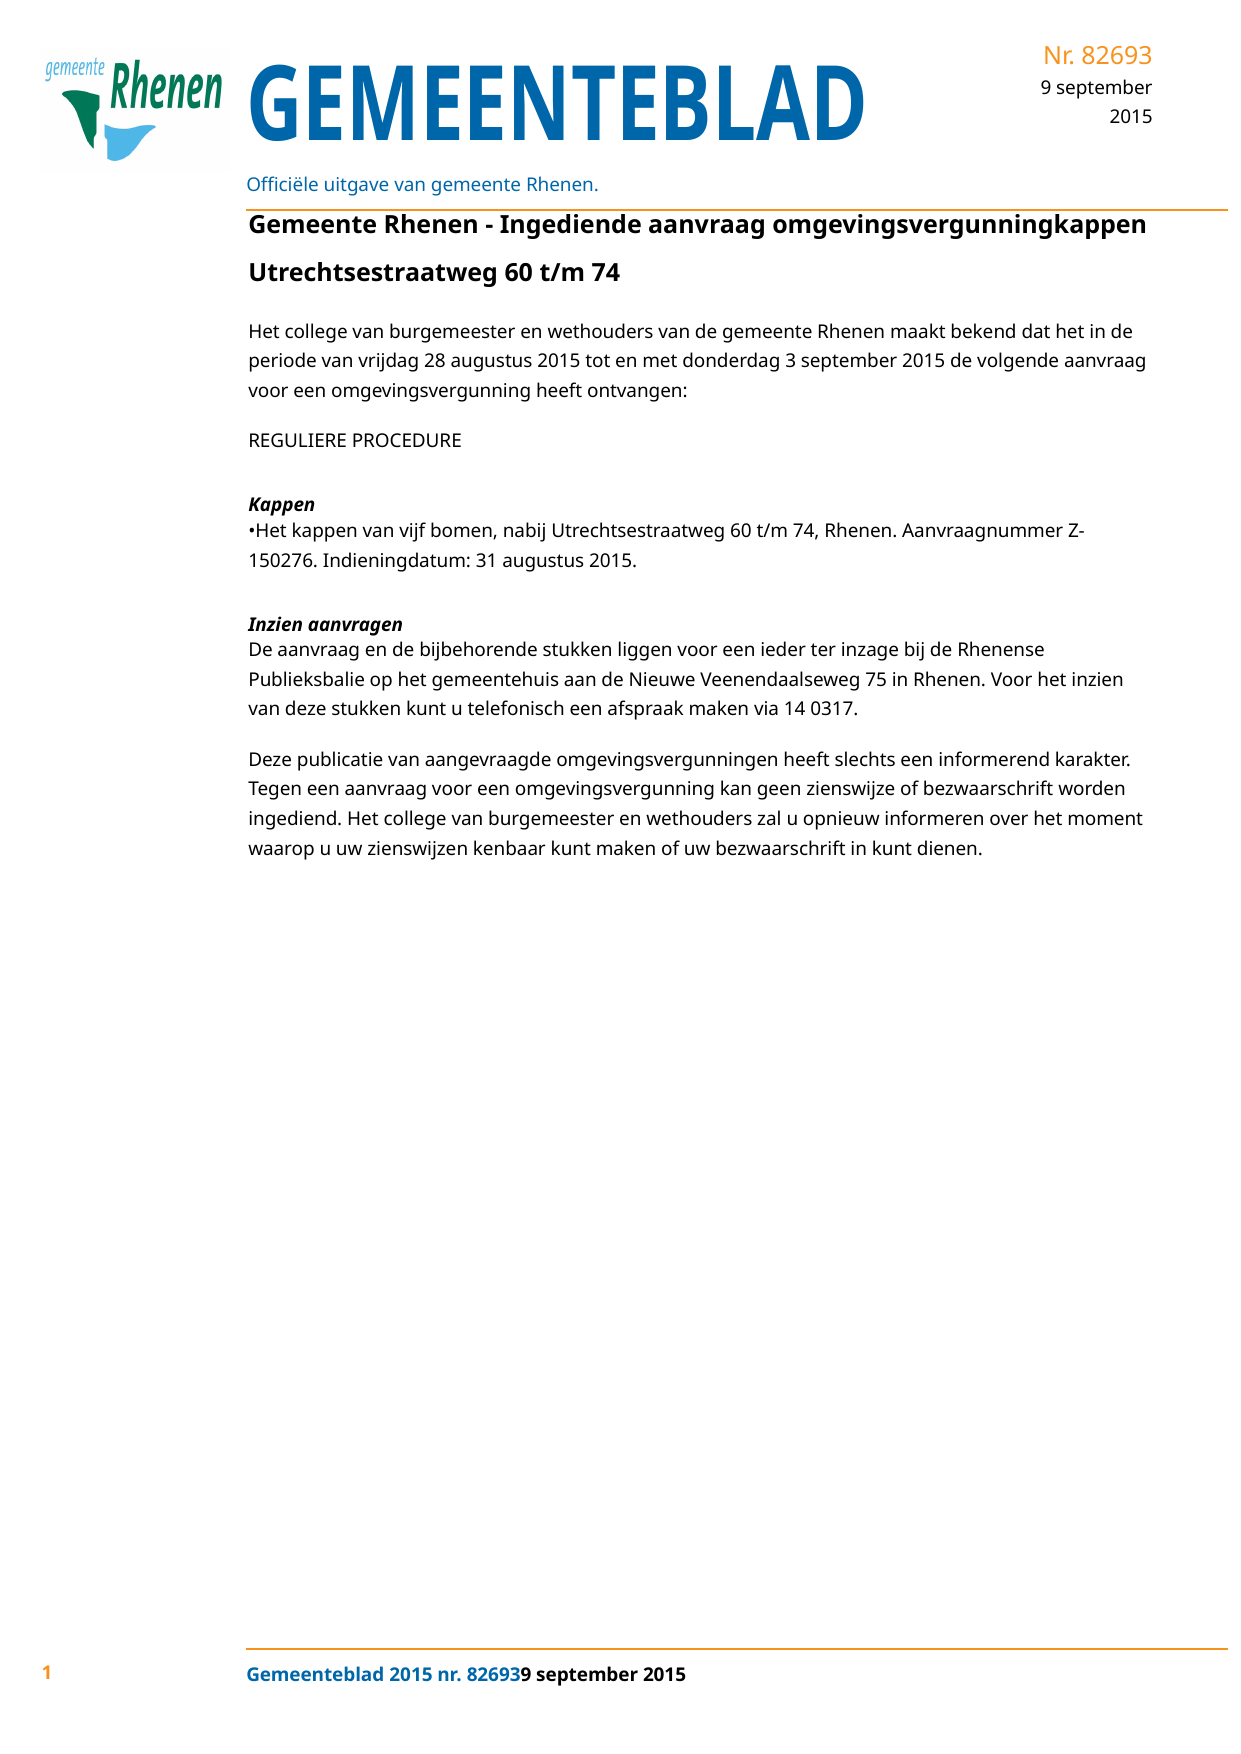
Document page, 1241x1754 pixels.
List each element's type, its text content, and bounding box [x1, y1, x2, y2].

text REGULIERE PROCEDURE [248, 427, 1152, 453]
text Inzien aanvragen [248, 611, 1152, 636]
text Gemeente Rhenen - Ingediende aanvraag omgevingsvergunningkappen Utrechtsestraatweg 60 t/m 74 [248, 211, 1152, 288]
text •Het kappen van vijf bomen, nabij Utrechtsestraatweg 60 t/m 74, Rhenen. Aanvraagnummer Z-150276. Indieningdatum: 31 augustus 2015. [248, 517, 1152, 572]
text Het college van burgemeester en wethouders van de gemeente Rhenen maakt bekend dat het in de periode van vrijdag 28 augustus 2015 tot en met donderdag 3 september 2015 de volgende aanvraag voor een omgevingsvergunning heeft ontvangen: [248, 318, 1152, 403]
picture [41, 47, 231, 172]
text Deze publicatie van aangevraagde omgevingsvergunningen heeft slechts een informerend karakter. Tegen een aanvraag voor een omgevingsvergunning kan geen zienswijze of bezwaarschrift worden ingediend. Het college van burgemeester en wethouders zal u opnieuw informeren over het moment waarop u uw zienswijzen kenbaar kunt maken of uw bezwaarschrift in kunt dienen. [248, 746, 1152, 861]
text De aanvraag en de bijbehorende stukken liggen voor een ieder ter inzage bij de Rhenense Publieksbalie op het gemeentehuis aan de Nieuwe Veenendaalseweg 75 in Rhenen. Voor het inzien van deze stukken kunt u telefonisch een afspraak maken via 14 0317. [248, 636, 1152, 721]
text Kappen [248, 491, 1152, 517]
